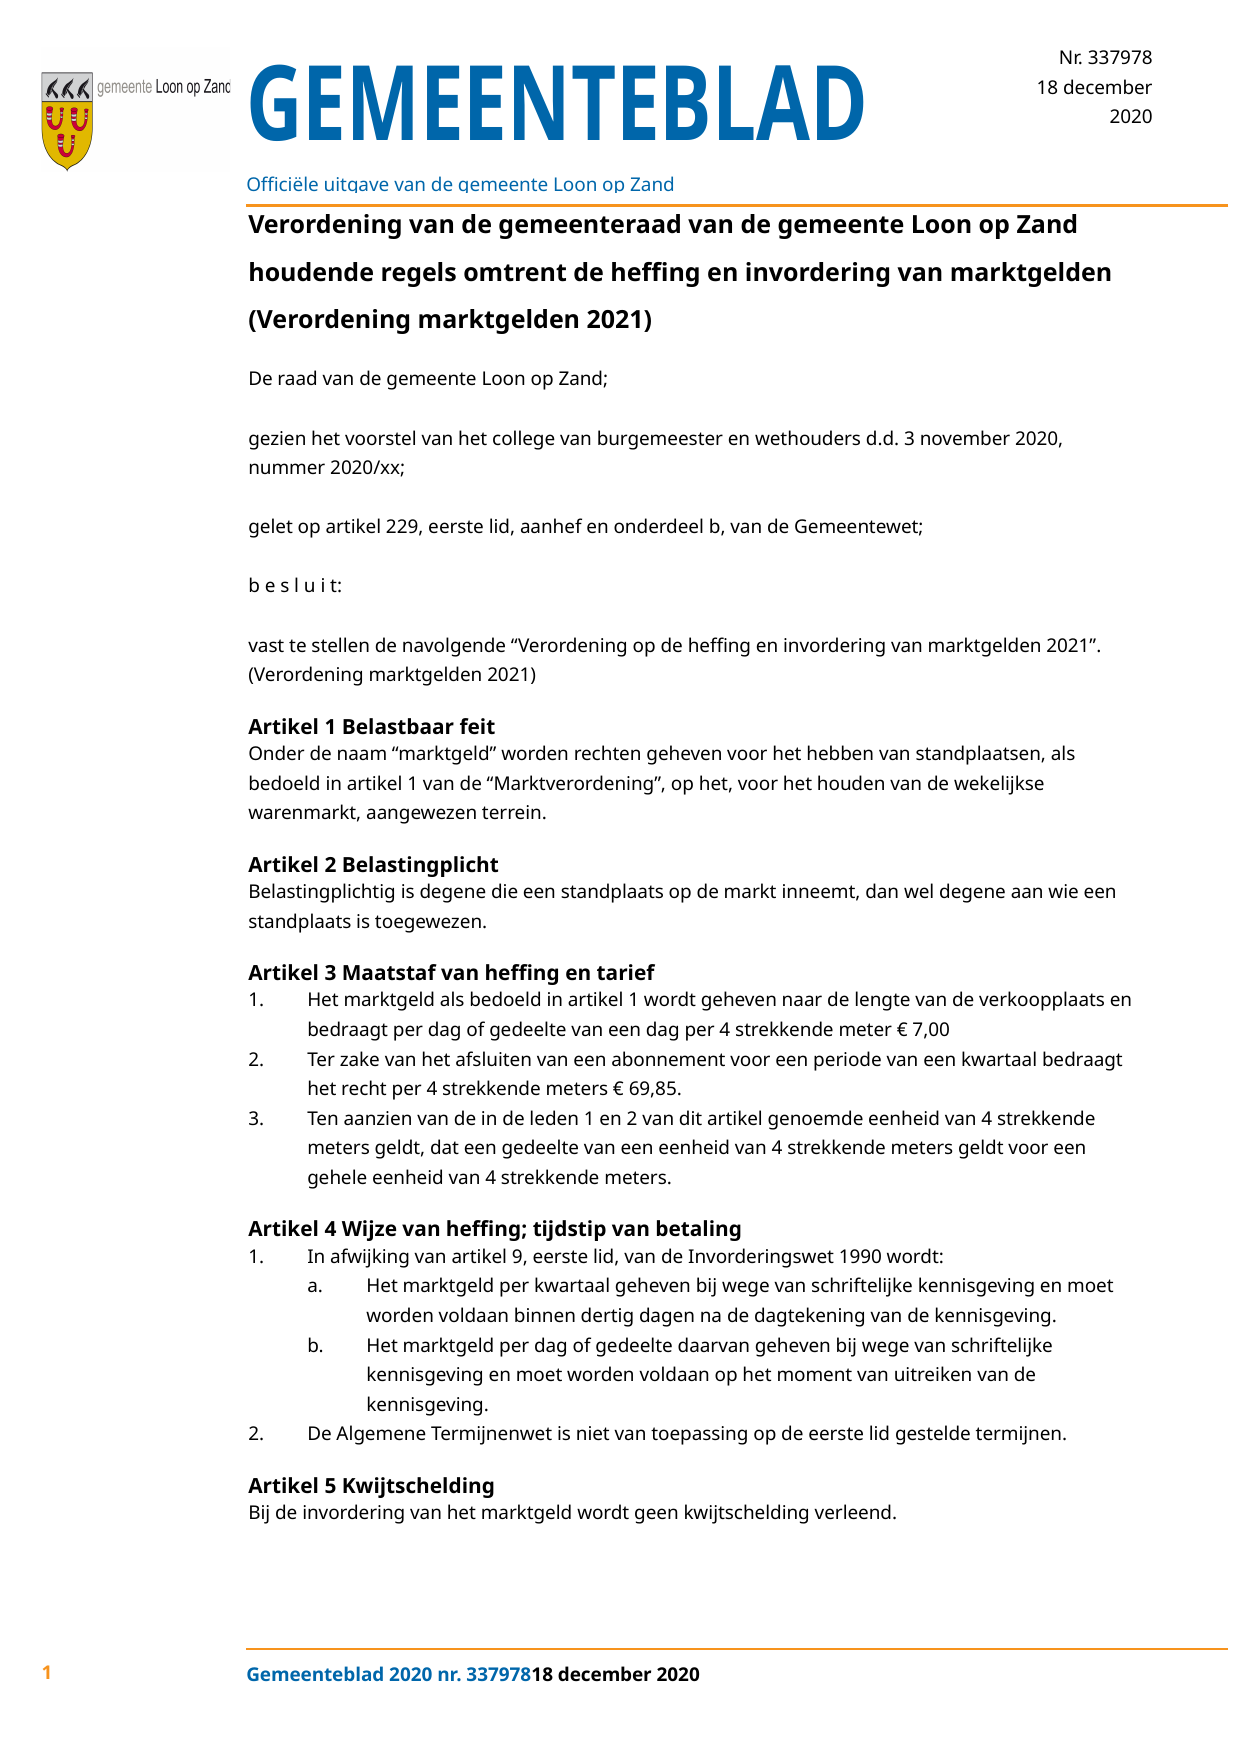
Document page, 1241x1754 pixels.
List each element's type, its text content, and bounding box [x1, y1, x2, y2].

text Belastingplichtig is degene die een standplaats op de markt inneemt, dan wel degene aan wie een standplaats is toegewezen. [248, 878, 1152, 933]
text Artikel 3 Maatstaf van heffing en tarief [248, 958, 1152, 987]
text (Verordening marktgelden 2021) [248, 661, 1152, 687]
text vast te stellen de navolgende “Verordening op de heffing en invordering van marktgelden 2021”. [248, 632, 1152, 657]
text Artikel 1 Belastbaar feit [248, 712, 1152, 740]
list Het marktgeld per dag of gedeelte daarvan geheven bij wege van schriftelijke kennisgeving en moet worden voldaan op het moment van uitreiken van de kennisgeving. [307, 1332, 1152, 1417]
text b e s l u i t: [248, 573, 1152, 598]
text Artikel 2 Belastingplicht [248, 850, 1152, 878]
list Ter zake van het afsluiten van een abonnement voor een periode van een kwartaal bedraagt het recht per 4 strekkende meters € 69,85. [248, 1046, 1152, 1101]
text nummer 2020/xx; [248, 454, 1152, 480]
text Artikel 5 Kwijtschelding [248, 1471, 1152, 1499]
list In afwijking van artikel 9, eerste lid, van de Invorderingswet 1990 wordt: [248, 1243, 1152, 1269]
text Bij de invordering van het marktgeld wordt geen kwijtschelding verleend. [248, 1499, 1152, 1525]
text gezien het voorstel van het college van burgemeester en wethouders d.d. 3 november 2020, [248, 425, 1152, 450]
text Verordening van de gemeenteraad van de gemeente Loon op Zand houdende regels omtrent de heffing en invordering van marktgelden (Verordening marktgelden 2021) [248, 207, 1152, 336]
picture [41, 47, 231, 172]
list Ten aanzien van de in de leden 1 en 2 van dit artikel genoemde eenheid van 4 strekkende meters geldt, dat een gedeelte van een eenheid van 4 strekkende meters geldt voor een gehele eenheid van 4 strekkende meters. [248, 1105, 1152, 1190]
text Artikel 4 Wijze van heffing; tijdstip van betaling [248, 1214, 1152, 1243]
text gelet op artikel 229, eerste lid, aanhef en onderdeel b, van de Gemeentewet; [248, 513, 1152, 539]
list Het marktgeld als bedoeld in artikel 1 wordt geheven naar de lengte van de verkoopplaats en bedraagt per dag of gedeelte van een dag per 4 strekkende meter € 7,00 [248, 987, 1152, 1042]
list De Algemene Termijnenwet is niet van toepassing op de eerste lid gestelde termijnen. [248, 1421, 1152, 1446]
text De raad van de gemeente Loon op Zand; [248, 366, 1152, 391]
text Onder de naam “marktgeld” worden rechten geheven voor het hebben van standplaatsen, als bedoeld in artikel 1 van de “Marktverordening”, op het, voor het houden van de wekelijkse warenmarkt, aangewezen terrein. [248, 740, 1152, 825]
list Het marktgeld per kwartaal geheven bij wege van schriftelijke kennisgeving en moet worden voldaan binnen dertig dagen na de dagtekening van de kennisgeving. [307, 1273, 1152, 1328]
